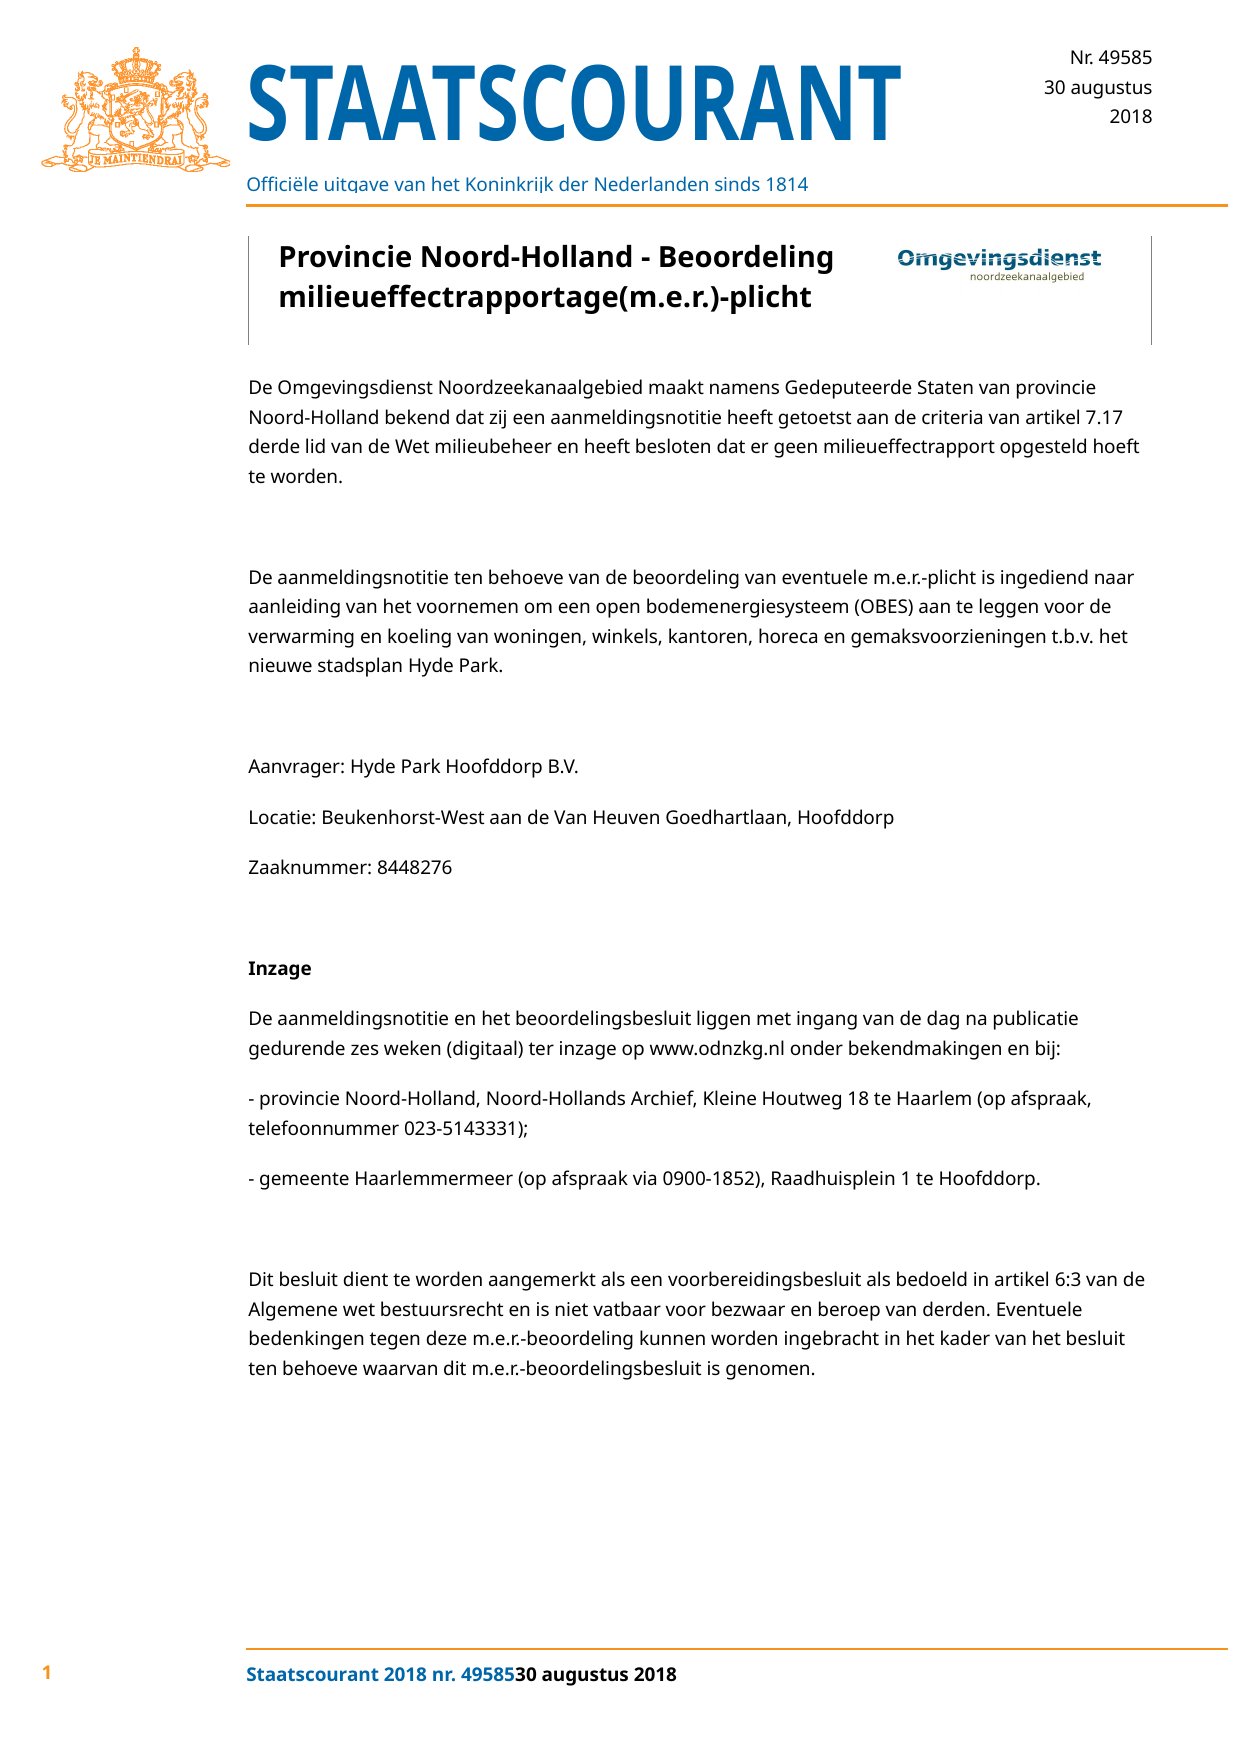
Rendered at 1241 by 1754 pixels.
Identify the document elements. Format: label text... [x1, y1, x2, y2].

text Locatie: Beukenhorst-West aan de Van Heuven Goedhartlaan, Hoofddorp [248, 804, 1152, 829]
text De Omgevingsdienst Noordzeekanaalgebied maakt namens Gedeputeerde Staten van provincie Noord-Holland bekend dat zij een aanmeldingsnotitie heeft getoetst aan de criteria van artikel 7.17 derde lid van de Wet milieubeheer en heeft besloten dat er geen milieueffectrapport opgesteld hoeft te worden. [248, 374, 1152, 489]
text De aanmeldingsnotitie ten behoeve van de beoordeling van eventuele m.e.r.-plicht is ingediend naar aanleiding van het voornemen om een open bodemenergiesysteem (OBES) aan te leggen voor de verwarming en koeling van woningen, winkels, kantoren, horeca en gemaksvoorzieningen t.b.v. het nieuwe stadsplan Hyde Park. [248, 564, 1152, 678]
text - provincie Noord-Holland, Noord-Hollands Archief, Kleine Houtweg 18 te Haarlem (op afspraak, telefoonnummer 023-5143331); [248, 1086, 1152, 1141]
text Zaaknummer: 8448276 [248, 854, 1152, 880]
picture [882, 236, 1119, 300]
table_header Provincie Noord-Holland - Beoordeling milieueffectrapportage(m.e.r.)-plicht [249, 236, 850, 345]
table_header [850, 236, 1151, 345]
picture [41, 47, 231, 172]
text Dit besluit dient te worden aangemerkt als een voorbereidingsbesluit als bedoeld in artikel 6:3 van de Algemene wet bestuursrecht en is niet vatbaar voor bezwaar en beroep van derden. Eventuele bedenkingen tegen deze m.e.r.-beoordeling kunnen worden ingebracht in het kader van het besluit ten behoeve waarvan dit m.e.r.-beoordelingsbesluit is genomen. [248, 1266, 1152, 1381]
text De aanmeldingsnotitie en het beoordelingsbesluit liggen met ingang van de dag na publicatie gedurende zes weken (digitaal) ter inzage op www.odnzkg.nl onder bekendmakingen en bij: [248, 1006, 1152, 1061]
text - gemeente Haarlemmermeer (op afspraak via 0900-1852), Raadhuisplein 1 te Hoofddorp. [248, 1166, 1152, 1191]
text Inzage [248, 955, 1152, 981]
text Aanvrager: Hyde Park Hoofddorp B.V. [248, 753, 1152, 779]
